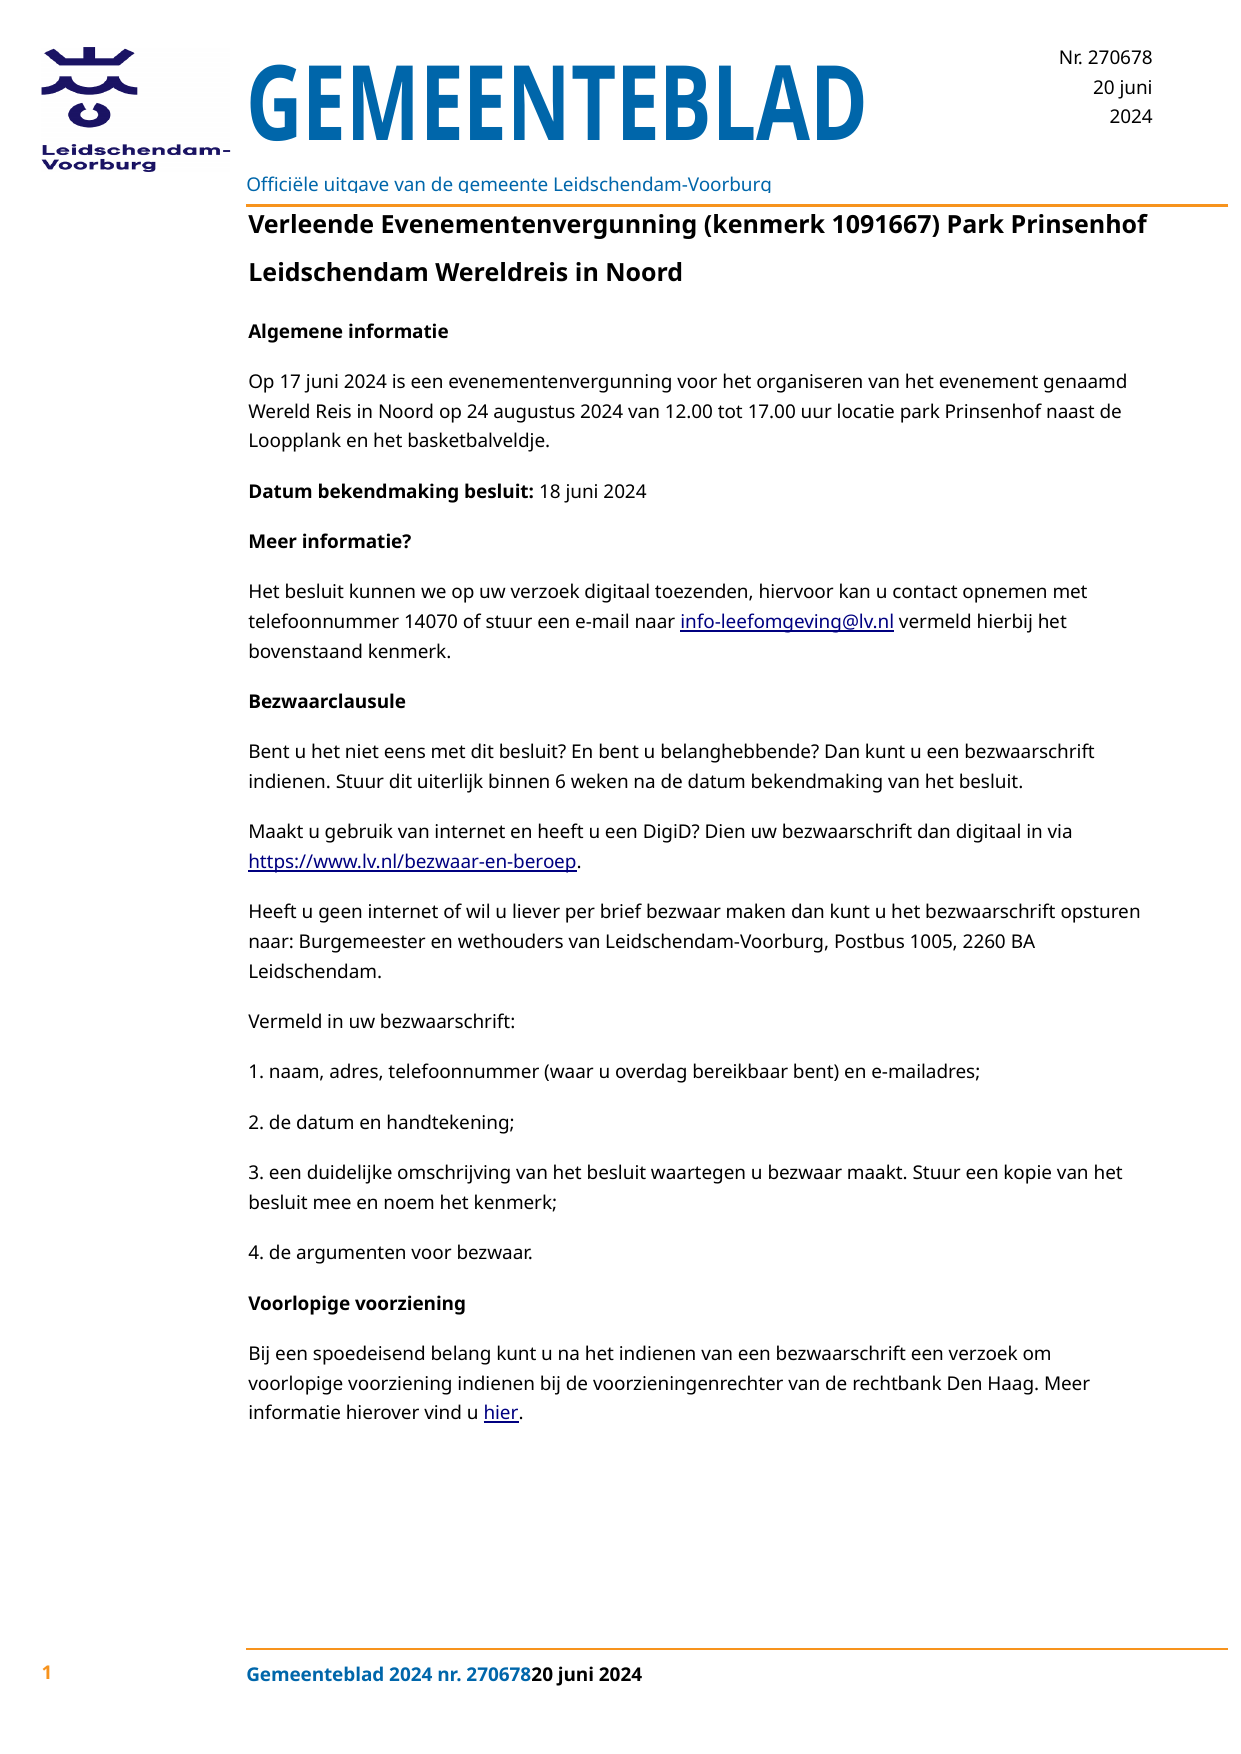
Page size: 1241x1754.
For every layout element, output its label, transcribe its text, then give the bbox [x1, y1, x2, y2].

text Datum bekendmaking besluit: 18 juni 2024 [248, 478, 1152, 504]
text Heeft u geen internet of wil u liever per brief bezwaar maken dan kunt u het bezwaarschrift opsturen naar: Burgemeester en wethouders van Leidschendam-Voorburg, Postbus 1005, 2260 BA Leidschendam. [248, 899, 1152, 984]
text Het besluit kunnen we op uw verzoek digitaal toezenden, hiervoor kan u contact opnemen met telefoonnummer 14070 of stuur een e-mail naar info-leefomgeving@lv.nl vermeld hierbij het bovenstaand kenmerk. [248, 579, 1152, 664]
text Algemene informatie [248, 318, 1152, 344]
text 2. de datum en handtekening; [248, 1109, 1152, 1135]
text Vermeld in uw bezwaarschrift: [248, 1008, 1152, 1034]
text 3. een duidelijke omschrijving van het besluit waartegen u bezwaar maakt. Stuur een kopie van het besluit mee en noem het kenmerk; [248, 1159, 1152, 1215]
picture [41, 47, 231, 172]
text Bezwaarclausule [248, 688, 1152, 714]
text Maakt u gebruik van internet en heeft u een DigiD? Dien uw bezwaarschrift dan digitaal in via https://www.lv.nl/bezwaar-en-beroep. [248, 819, 1152, 874]
text Bent u het niet eens met dit besluit? En bent u belanghebbende? Dan kunt u een bezwaarschrift indienen. Stuur dit uiterlijk binnen 6 weken na de datum bekendmaking van het besluit. [248, 739, 1152, 794]
text Verleende Evenementenvergunning (kenmerk 1091667) Park Prinsenhof Leidschendam Wereldreis in Noord [248, 207, 1152, 288]
text 4. de argumenten voor bezwaar. [248, 1239, 1152, 1265]
text Op 17 juni 2024 is een evenementenvergunning voor het organiseren van het evenement genaamd Wereld Reis in Noord op 24 augustus 2024 van 12.00 tot 17.00 uur locatie park Prinsenhof naast de Loopplank en het basketbalveldje. [248, 368, 1152, 453]
text 1. naam, adres, telefoonnummer (waar u overdag bereikbaar bent) en e-mailadres; [248, 1059, 1152, 1084]
text Bij een spoedeisend belang kunt u na het indienen van een bezwaarschrift een verzoek om voorlopige voorziening indienen bij de voorzieningenrechter van de rechtbank Den Haag. Meer informatie hierover vind u hier. [248, 1340, 1152, 1425]
text Voorlopige voorziening [248, 1290, 1152, 1316]
text Meer informatie? [248, 528, 1152, 554]
